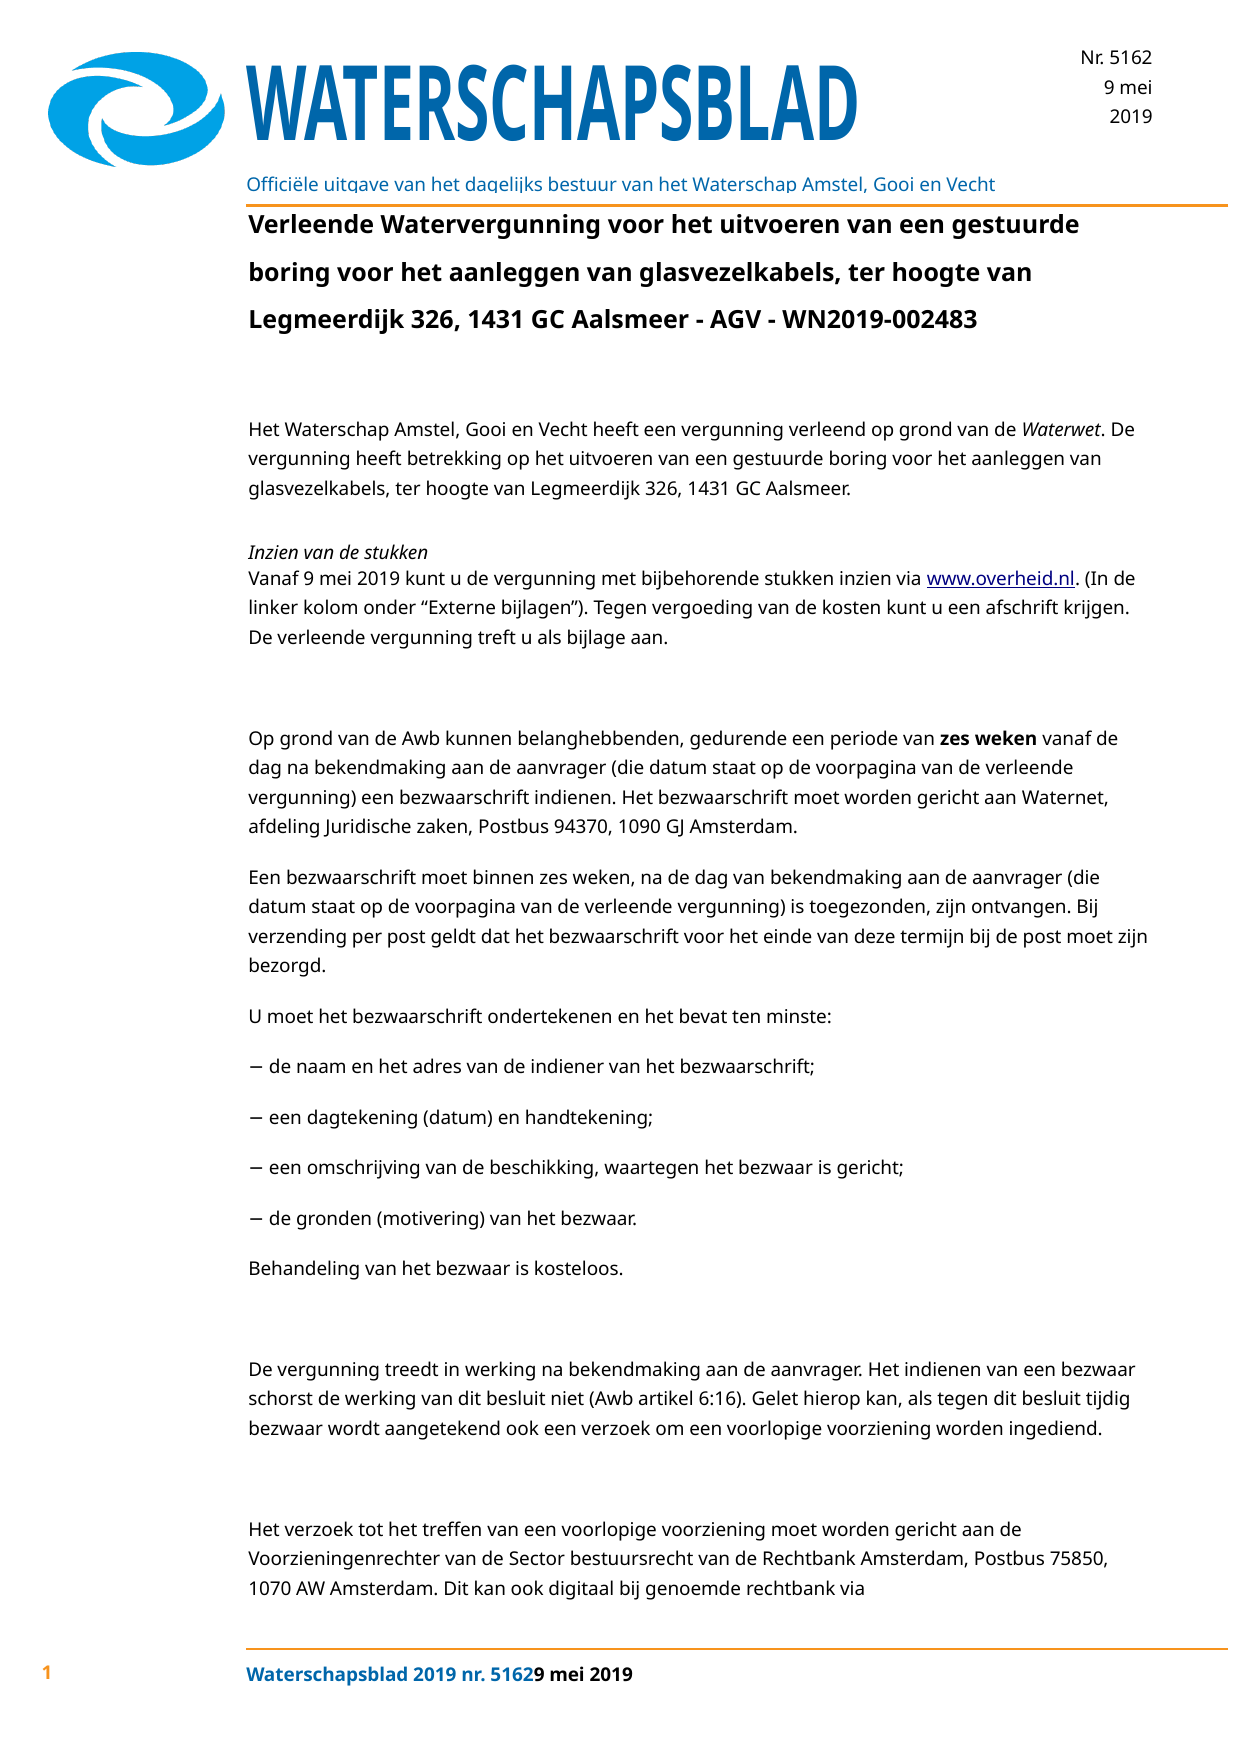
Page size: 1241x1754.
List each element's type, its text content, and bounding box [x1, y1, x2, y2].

text Een bezwaarschrift moet binnen zes weken, na de dag van bekendmaking aan de aanvrager (die datum staat op de voorpagina van de verleende vergunning) is toegezonden, zijn ontvangen. Bij verzending per post geldt dat het bezwaarschrift voor het einde van deze termijn bij de post moet zijn bezorgd. [248, 864, 1152, 978]
text Inzien van de stukken [248, 539, 1152, 565]
text Het verzoek tot het treffen van een voorlopige voorziening moet worden gericht aan de Voorzieningenrechter van de Sector bestuursrecht van de Rechtbank Amsterdam, Postbus 75850, 1070 AW Amsterdam. Dit kan ook digitaal bij genoemde rechtbank via [248, 1516, 1152, 1601]
text U moet het bezwaarschrift ondertekenen en het bevat ten minste: [248, 1003, 1152, 1029]
text Behandeling van het bezwaar is kosteloos. [248, 1255, 1152, 1281]
text Vanaf 9 mei 2019 kunt u de vergunning met bijbehorende stukken inzien via www.overheid.nl. (In de linker kolom onder “Externe bijlagen”). Tegen vergoeding van de kosten kunt u een afschrift krijgen. De verleende vergunning treft u als bijlage aan. [248, 565, 1152, 650]
text Op grond van de Awb kunnen belanghebbenden, gedurende een periode van zes weken vanaf de dag na bekendmaking aan de aanvrager (die datum staat op de voorpagina van de verleende vergunning) een bezwaarschrift indienen. Het bezwaarschrift moet worden gericht aan Waternet, afdeling Juridische zaken, Postbus 94370, 1090 GJ Amsterdam. [248, 725, 1152, 839]
text De vergunning treedt in werking na bekendmaking aan de aanvrager. Het indienen van een bezwaar schorst de werking van dit besluit niet (Awb artikel 6:16). Gelet hierop kan, als tegen dit besluit tijdig bezwaar wordt aangetekend ook een verzoek om een voorlopige voorziening worden ingediend. [248, 1356, 1152, 1441]
text − een omschrijving van de beschikking, waartegen het bezwaar is gericht; [248, 1154, 1152, 1180]
text − de gronden (motivering) van het bezwaar. [248, 1205, 1152, 1231]
picture [41, 47, 231, 172]
text − een dagtekening (datum) en handtekening; [248, 1104, 1152, 1130]
text Verleende Watervergunning voor het uitvoeren van een gestuurde boring voor het aanleggen van glasvezelkabels, ter hoogte van Legmeerdijk 326, 1431 GC Aalsmeer - AGV - WN2019-002483 [248, 207, 1152, 336]
text − de naam en het adres van de indiener van het bezwaarschrift; [248, 1053, 1152, 1079]
text Het Waterschap Amstel, Gooi en Vecht heeft een vergunning verleend op grond van de Waterwet. De vergunning heeft betrekking op het uitvoeren van een gestuurde boring voor het aanleggen van glasvezelkabels, ter hoogte van Legmeerdijk 326, 1431 GC Aalsmeer. [248, 416, 1152, 501]
